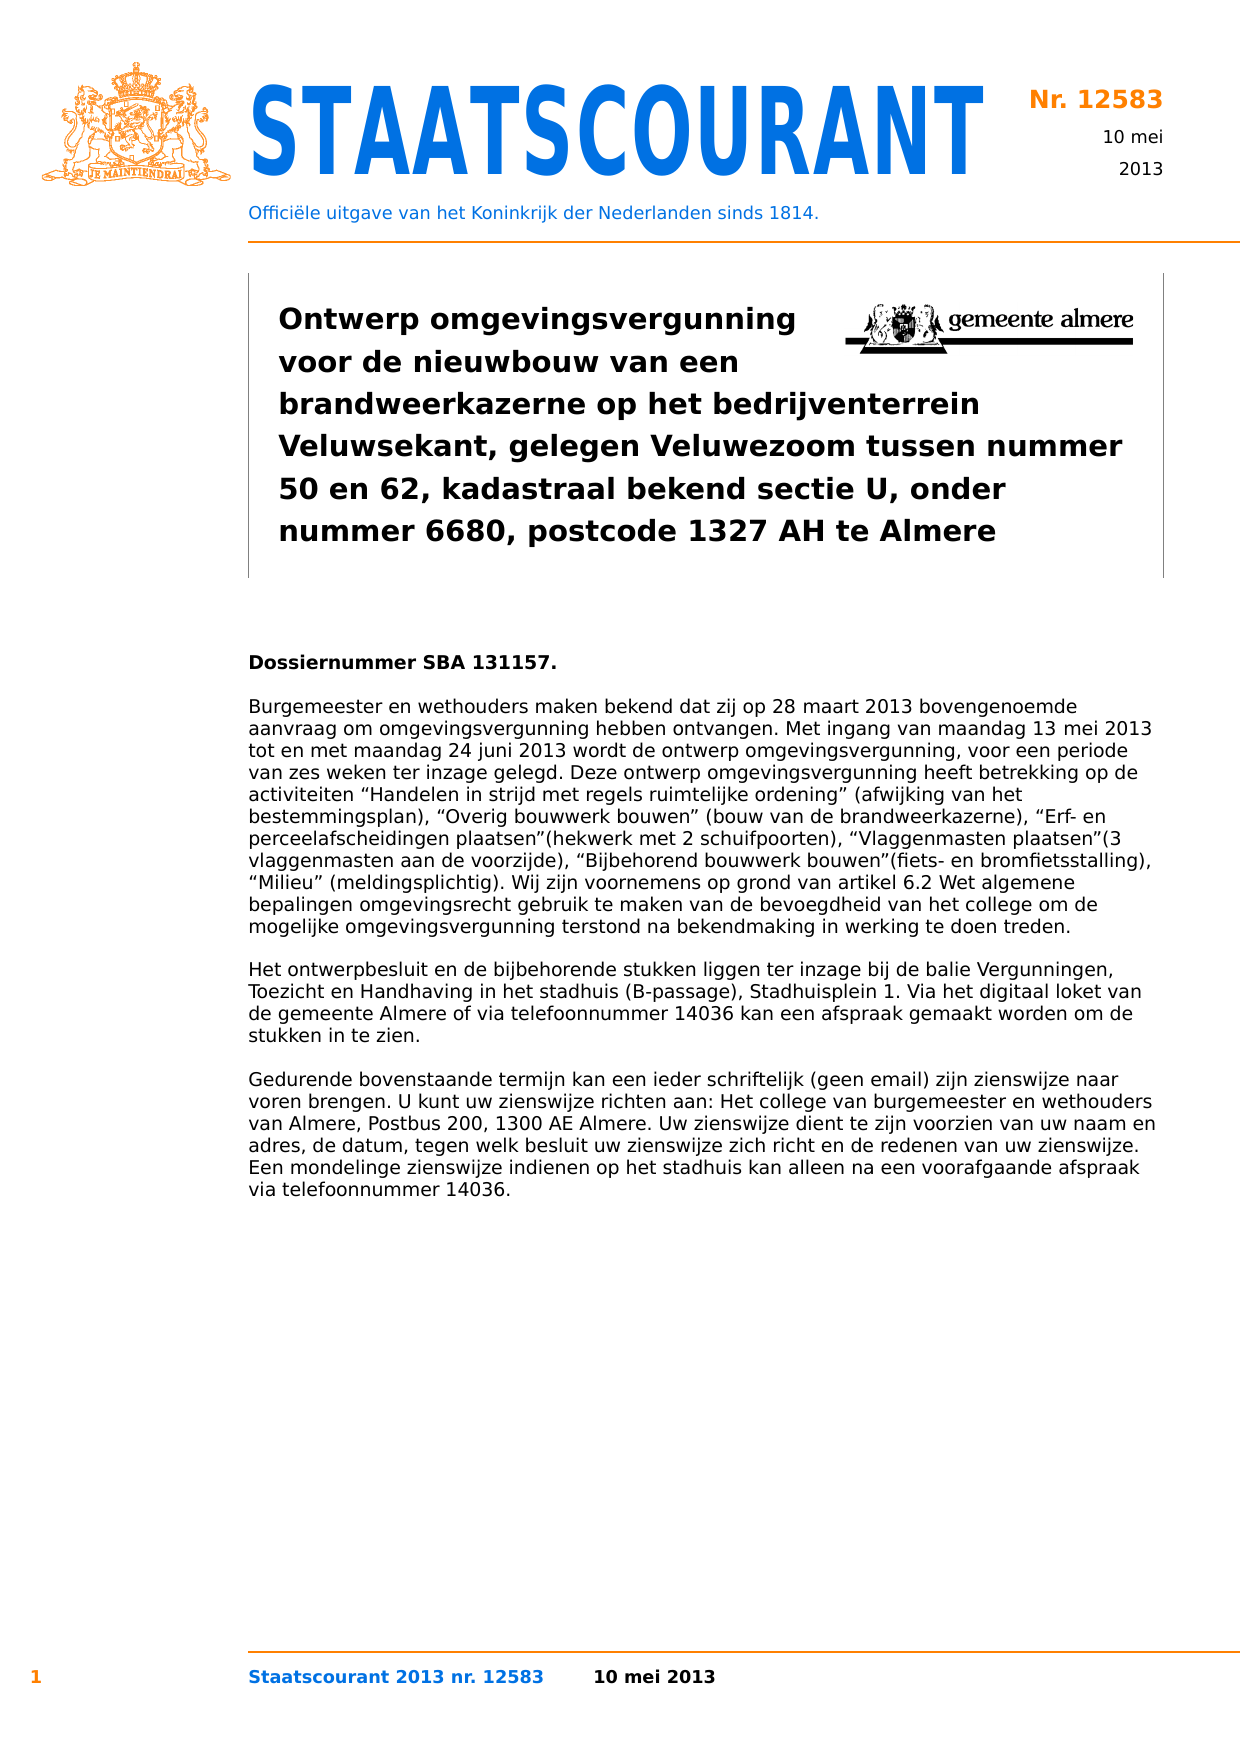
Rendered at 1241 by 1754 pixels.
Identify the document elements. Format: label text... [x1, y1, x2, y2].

table_cell 2013 [998, 153, 1240, 203]
picture [41, 62, 231, 186]
text Het ontwerpbesluit en de bijbehorende stukken liggen ter inzage bij de balie Vergunningen, Toezicht en Handhaving in het stadhuis (B-passage), Stadhuisplein 1. Via het digitaal loket van de gemeente Almere of via telefoonnummer 14036 kan een afspraak gemaakt worden om de stukken in te zien. [248, 959, 1163, 1047]
table_header STAATSCOURANT [248, 62, 998, 203]
table_header [25, 62, 248, 241]
table_header Nr. 12583 [998, 62, 1240, 121]
text Dossiernummer SBA 131157. [248, 652, 1163, 674]
table_cell Officiële uitgave van het Koninkrijk der Nederlanden sinds 1814. [248, 203, 1240, 241]
table_cell 10 mei [998, 121, 1240, 153]
picture [844, 302, 1134, 356]
text Burgemeester en wethouders maken bekend dat zij op 28 maart 2013 bovengenoemde aanvraag om omgevingsvergunning hebben ontvangen. Met ingang van maandag 13 mei 2013 tot en met maandag 24 juni 2013 wordt de ontwerp omgevingsvergunning, voor een periode van zes weken ter inzage gelegd. Deze ontwerp omgevingsvergunning heeft betrekking op de activiteiten “Handelen in strijd met regels ruimtelijke ordening” (afwijking van het bestemmingsplan), “Overig bouwwerk bouwen” (bouw van de brandweerkazerne), “Erf- en perceelafscheidingen plaatsen”(hekwerk met 2 schuifpoorten), “Vlaggenmasten plaatsen”(3 vlaggenmasten aan de voorzijde), “Bijbehorend bouwwerk bouwen”(fiets- en bromfietsstalling), “Milieu” (meldingsplichtig). Wij zijn voornemens op grond van artikel 6.2 Wet algemene bepalingen omgevingsrecht gebruik te maken van de bevoegdheid van het college om de mogelijke omgevingsvergunning terstond na bekendmaking in werking te doen treden. [248, 696, 1163, 937]
text Gedurende bovenstaande termijn kan een ieder schriftelijk (geen email) zijn zienswijze naar voren brengen. U kunt uw zienswijze richten aan: Het college van burgemeester en wethouders van Almere, Postbus 200, 1300 AE Almere. Uw zienswijze dient te zijn voorzien van uw naam en adres, de datum, tegen welk besluit uw zienswijze zich richt en de redenen van uw zienswijze. Een mondelinge zienswijze indienen op het stadhuis kan alleen na een voorafgaande afspraak via telefoonnummer 14036. [248, 1069, 1163, 1201]
subtitle Ontwerp omgevingsvergunning voor de nieuwbouw van een brandweerkazerne op het bedrijventerrein Veluwsekant, gelegen Veluwezoom tussen nummer 50 en 62, kadastraal bekend sectie U, onder nummer 6680, postcode 1327 AH te Almere [249, 273, 1163, 578]
